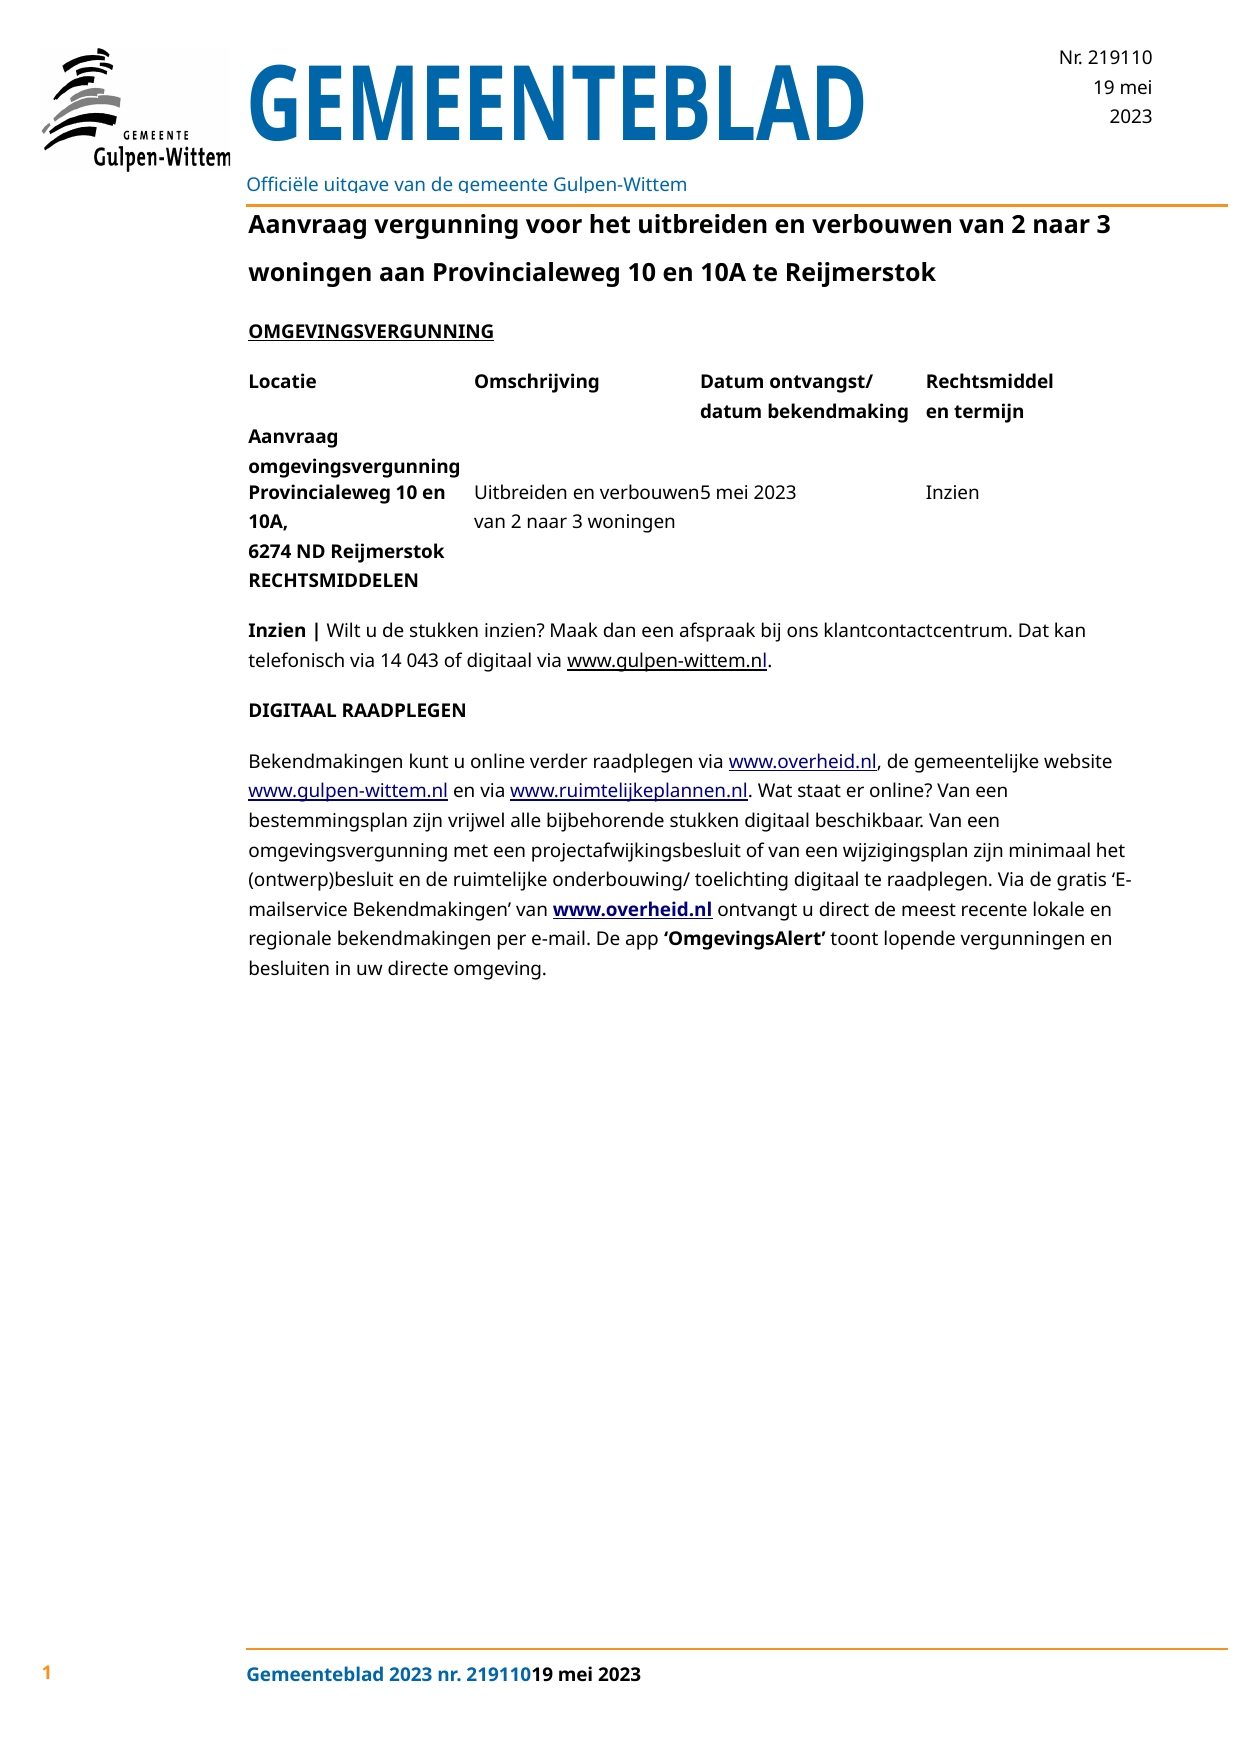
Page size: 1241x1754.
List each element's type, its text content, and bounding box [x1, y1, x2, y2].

table_header Omschrijving [474, 369, 700, 424]
table_cell [926, 424, 1152, 479]
text DIGITAAL RAADPLEGEN [248, 698, 1152, 723]
table_header Locatie [248, 369, 474, 424]
text RECHTSMIDDELEN [248, 567, 1152, 593]
table_cell [700, 424, 926, 479]
table_cell Aanvraag omgevingsvergunning [248, 424, 474, 479]
text OMGEVINGSVERGUNNING [248, 318, 1152, 344]
table_cell Inzien [926, 479, 1152, 564]
table_cell [474, 424, 700, 479]
table_cell 5 mei 2023 [700, 479, 926, 564]
table_header Rechtsmiddel en termijn [926, 369, 1152, 424]
table_cell Uitbreiden en verbouwen van 2 naar 3 woningen [474, 479, 700, 564]
text Bekendmakingen kunt u online verder raadplegen via www.overheid.nl, de gemeentelijke website www.gulpen-wittem.nl en via www.ruimtelijkeplannen.nl. Wat staat er online? Van een bestemmingsplan zijn vrijwel alle bijbehorende stukken digitaal beschikbaar. Van een omgevingsvergunning met een projectafwijkingsbesluit of van een wijzigingsplan zijn minimaal het (ontwerp)besluit en de ruimtelijke onderbouwing/ toelichting digitaal te raadplegen. Via de gratis ‘E-mailservice Bekendmakingen’ van www.overheid.nl ontvangt u direct de meest recente lokale en regionale bekendmakingen per e-mail. De app ‘OmgevingsAlert’ toont lopende vergunningen en besluiten in uw directe omgeving. [248, 748, 1152, 981]
table_header Datum ontvangst/ datum bekendmaking [700, 369, 926, 424]
table_cell Provincialeweg 10 en 10A, 6274 ND Reijmerstok [248, 479, 474, 564]
text Aanvraag vergunning voor het uitbreiden en verbouwen van 2 naar 3 woningen aan Provincialeweg 10 en 10A te Reijmerstok [248, 207, 1152, 288]
picture [41, 47, 231, 172]
text Inzien | Wilt u de stukken inzien? Maak dan een afspraak bij ons klantcontactcentrum. Dat kan telefonisch via 14 043 of digitaal via www.gulpen-wittem.nl. [248, 618, 1152, 673]
